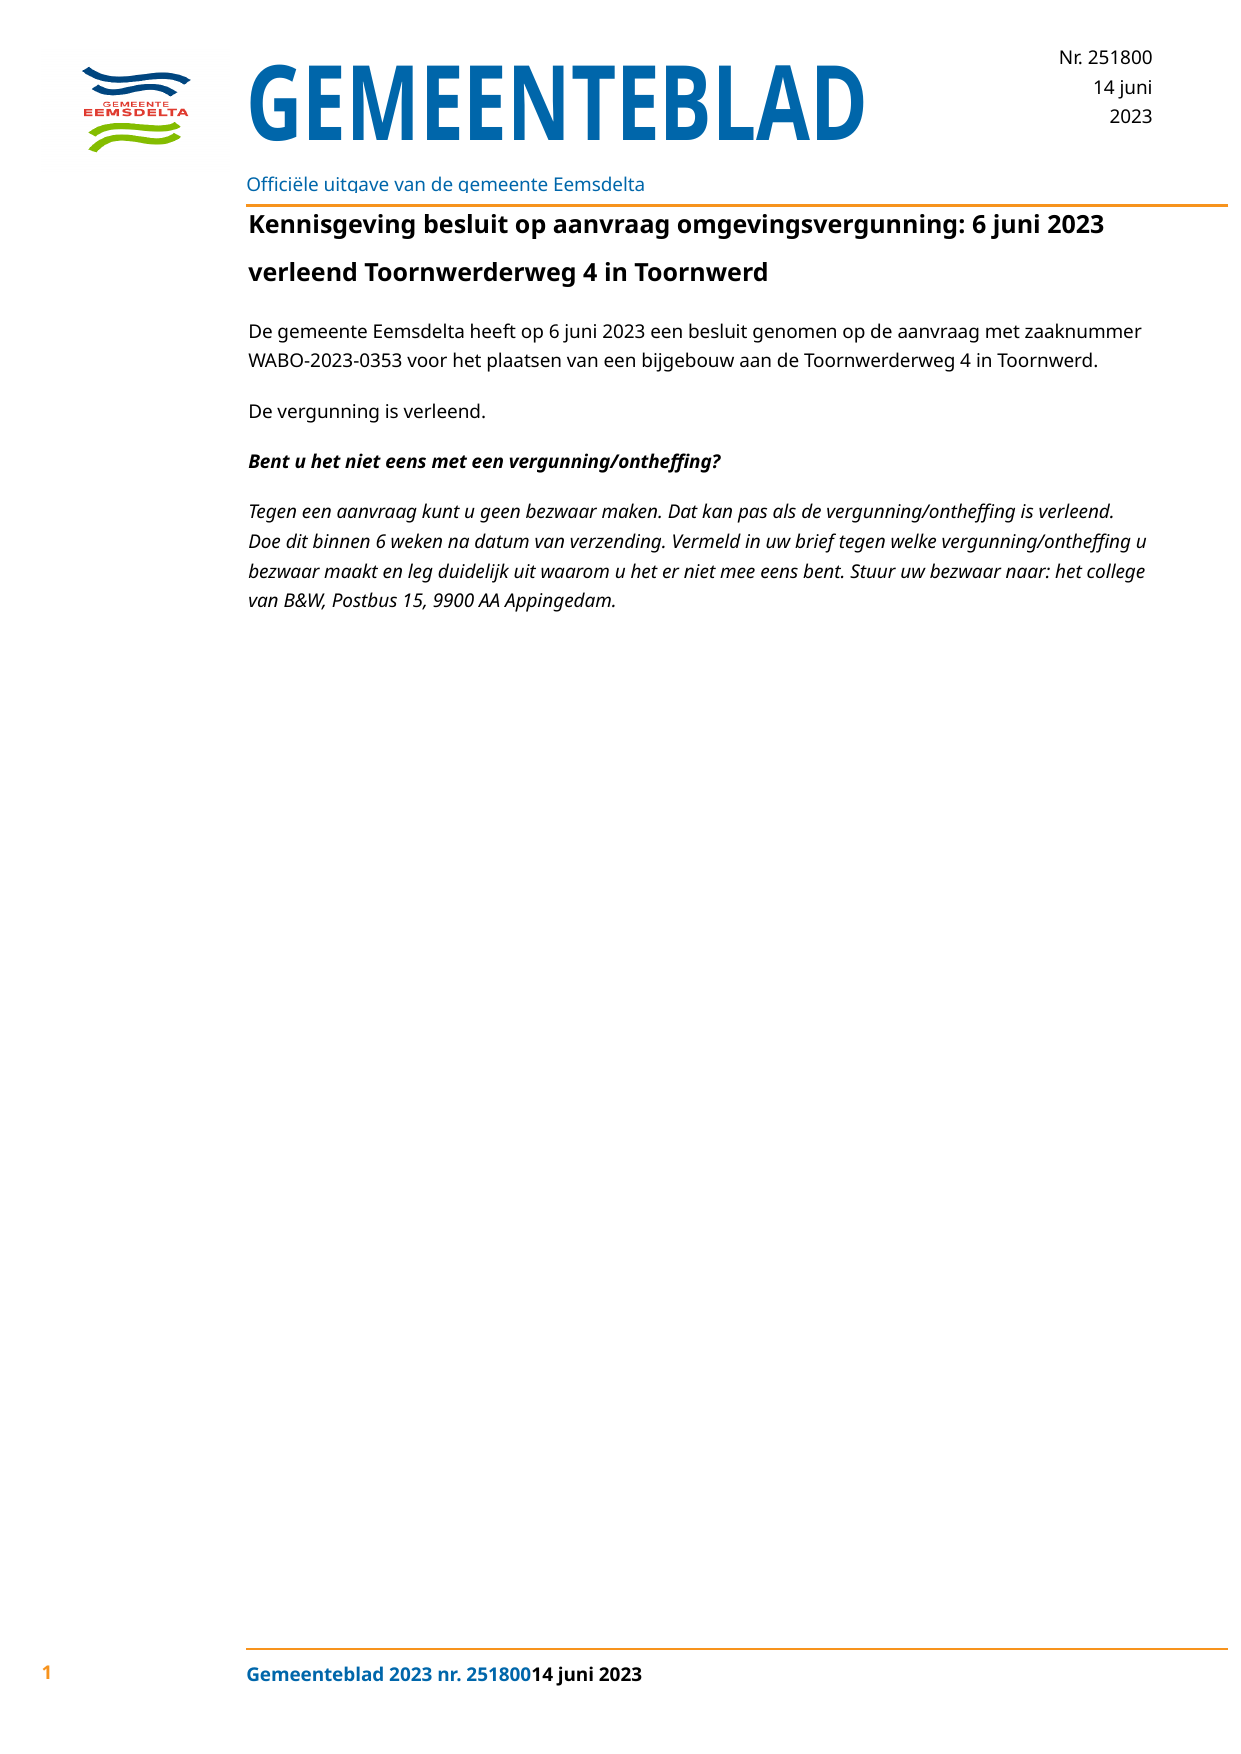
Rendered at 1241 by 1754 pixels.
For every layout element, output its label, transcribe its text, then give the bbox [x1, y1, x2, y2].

text De gemeente Eemsdelta heeft op 6 juni 2023 een besluit genomen op de aanvraag met zaaknummer WABO-2023-0353 voor het plaatsen van een bijgebouw aan de Toornwerderweg 4 in Toornwerd. [248, 318, 1152, 373]
text De vergunning is verleend. [248, 398, 1152, 424]
text Kennisgeving besluit op aanvraag omgevingsvergunning: 6 juni 2023 verleend Toornwerderweg 4 in Toornwerd [248, 207, 1152, 288]
picture [41, 47, 231, 172]
text Bent u het niet eens met een vergunning/ontheffing? [248, 448, 1152, 474]
text Tegen een aanvraag kunt u geen bezwaar maken. Dat kan pas als de vergunning/ontheffing is verleend. Doe dit binnen 6 weken na datum van verzending. Vermeld in uw brief tegen welke vergunning/ontheffing u bezwaar maakt en leg duidelijk uit waarom u het er niet mee eens bent. Stuur uw bezwaar naar: het college van B&W, Postbus 15, 9900 AA Appingedam. [248, 499, 1152, 613]
